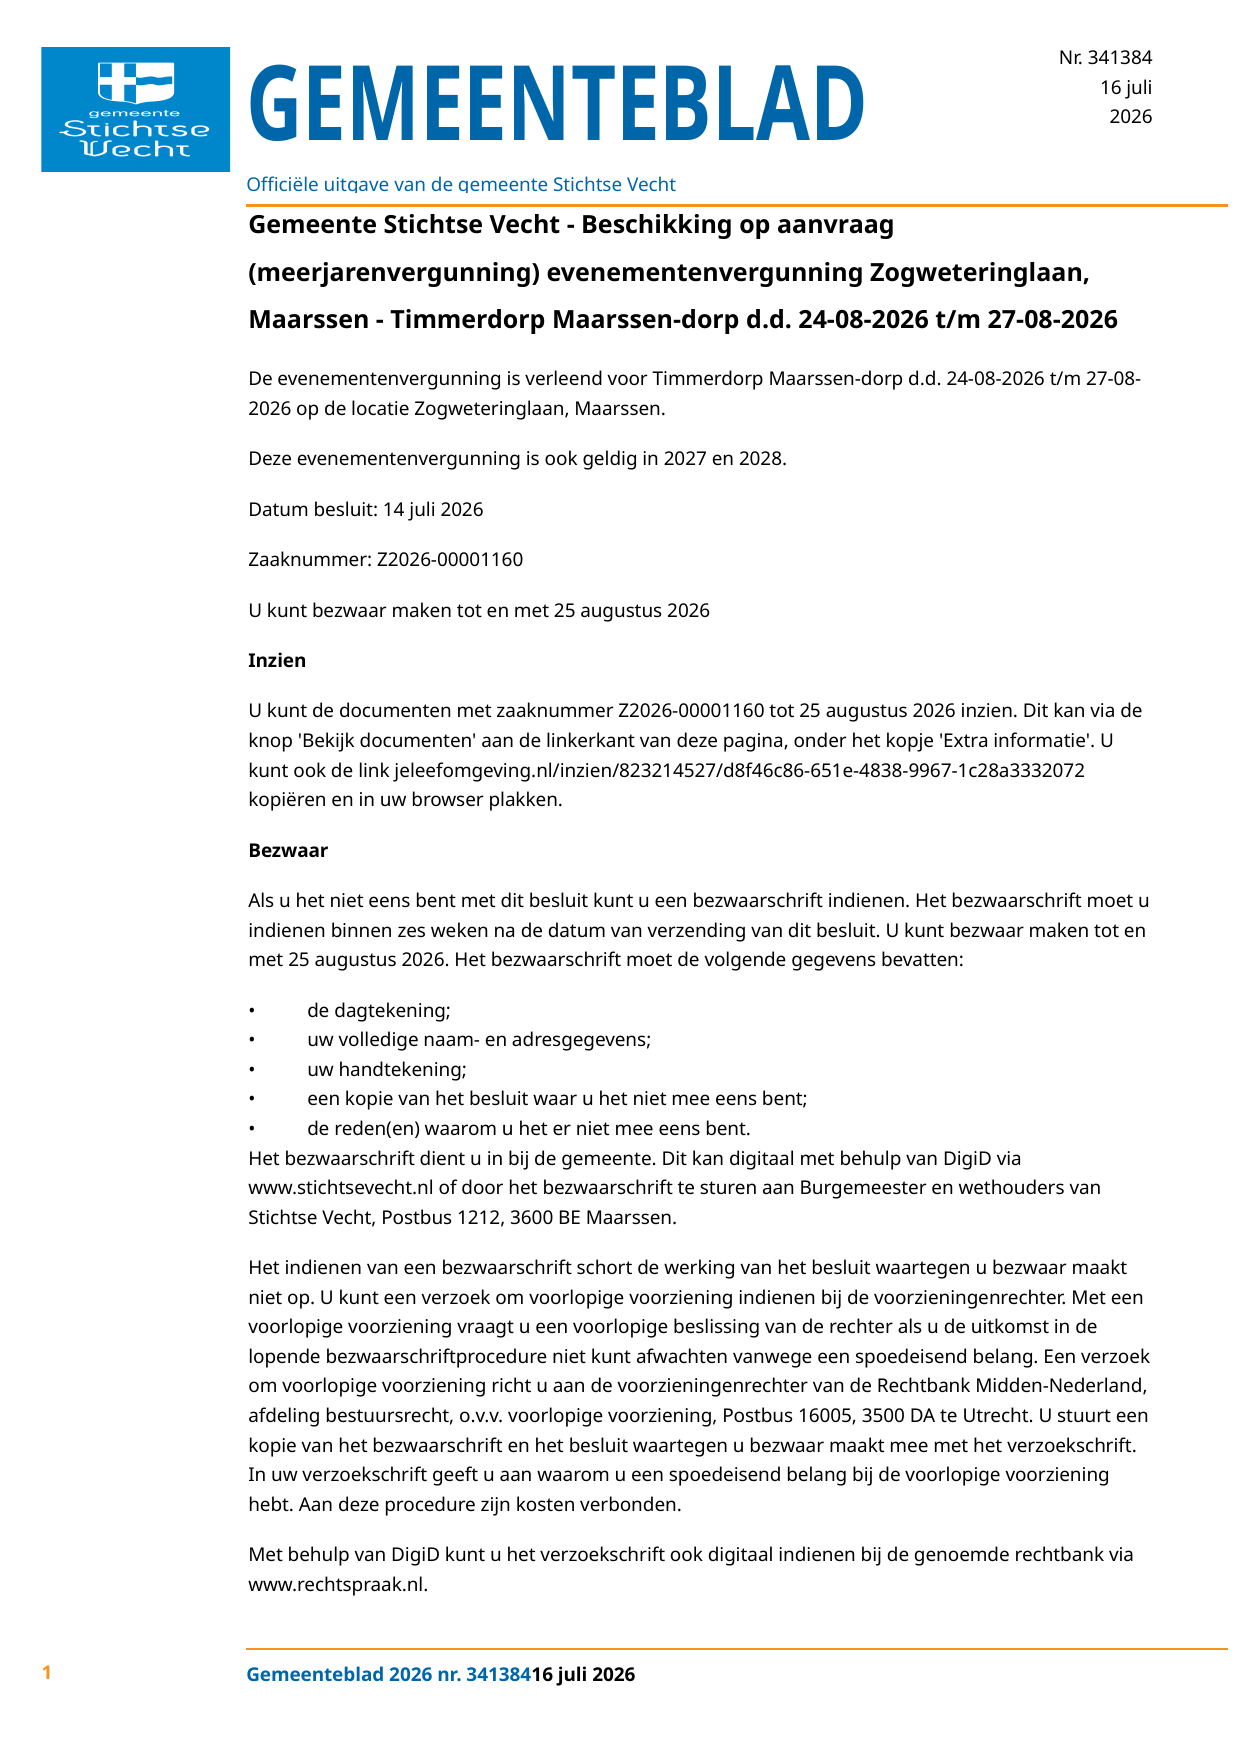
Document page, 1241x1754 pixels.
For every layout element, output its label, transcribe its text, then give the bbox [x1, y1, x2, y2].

list een kopie van het besluit waar u het niet mee eens bent; [248, 1086, 1152, 1111]
picture [137, 63, 174, 103]
list uw handtekening; [248, 1056, 1152, 1082]
text U kunt bezwaar maken tot en met 25 augustus 2026 [248, 597, 1152, 622]
list de dagtekening; [248, 997, 1152, 1022]
text Inzien [248, 647, 1152, 673]
text Datum besluit: 14 juli 2026 [248, 496, 1152, 522]
text De evenementenvergunning is verleend voor Timmerdorp Maarssen-dorp d.d. 24-08-2026 t/m 27-08-2026 op de locatie Zogweteringlaan, Maarssen. [248, 366, 1152, 421]
text Met behulp van DigiD kunt u het verzoekschrift ook digitaal indienen bij de genoemde rechtbank via www.rechtspraak.nl. [248, 1541, 1152, 1597]
list de reden(en) waarom u het er niet mee eens bent. [248, 1115, 1152, 1141]
text Bezwaar [248, 837, 1152, 862]
list uw volledige naam- en adresgegevens; [248, 1026, 1152, 1052]
picture [99, 63, 135, 101]
text Gemeente Stichtse Vecht - Beschikking op aanvraag (meerjarenvergunning) evenementenvergunning Zogweteringlaan, Maarssen - Timmerdorp Maarssen-dorp d.d. 24-08-2026 t/m 27-08-2026 [248, 207, 1152, 336]
text Als u het niet eens bent met dit besluit kunt u een bezwaarschrift indienen. Het bezwaarschrift moet u indienen binnen zes weken na de datum van verzending van dit besluit. U kunt bezwaar maken tot en met 25 augustus 2026. Het bezwaarschrift moet de volgende gegevens bevatten: [248, 887, 1152, 972]
text Het indienen van een bezwaarschrift schort de werking van het besluit waartegen u bezwaar maakt niet op. U kunt een verzoek om voorlopige voorziening indienen bij de voorzieningenrechter. Met een voorlopige voorziening vraagt u een voorlopige beslissing van de rechter als u de uitkomst in de lopende bezwaarschriftprocedure niet kunt afwachten vanwege een spoedeisend belang. Een verzoek om voorlopige voorziening richt u aan de voorzieningenrechter van de Rechtbank Midden-Nederland, afdeling bestuursrecht, o.v.v. voorlopige voorziening, Postbus 16005, 3500 DA te Utrecht. U stuurt een kopie van het bezwaarschrift en het besluit waartegen u bezwaar maakt mee met het verzoekschrift. In uw verzoekschrift geeft u aan waarom u een spoedeisend belang bij de voorlopige voorziening hebt. Aan deze procedure zijn kosten verbonden. [248, 1254, 1152, 1517]
text Deze evenementenvergunning is ook geldig in 2027 en 2028. [248, 446, 1152, 471]
text Zaaknummer: Z2026-00001160 [248, 546, 1152, 572]
text Het bezwaarschrift dient u in bij de gemeente. Dit kan digitaal met behulp van DigiD via www.stichtsevecht.nl of door het bezwaarschrift te sturen aan Burgemeester en wethouders van Stichtse Vecht, Postbus 1212, 3600 BE Maarssen. [248, 1145, 1152, 1229]
text U kunt de documenten met zaaknummer Z2026-00001160 tot 25 augustus 2026 inzien. Dit kan via de knop 'Bekijk documenten' aan de linkerkant van deze pagina, onder het kopje 'Extra informatie'. U kunt ook de link jeleefomgeving.nl/inzien/823214527/d8f46c86-651e-4838-9967-1c28a3332072 kopiëren en in uw browser plakken. [248, 698, 1152, 812]
